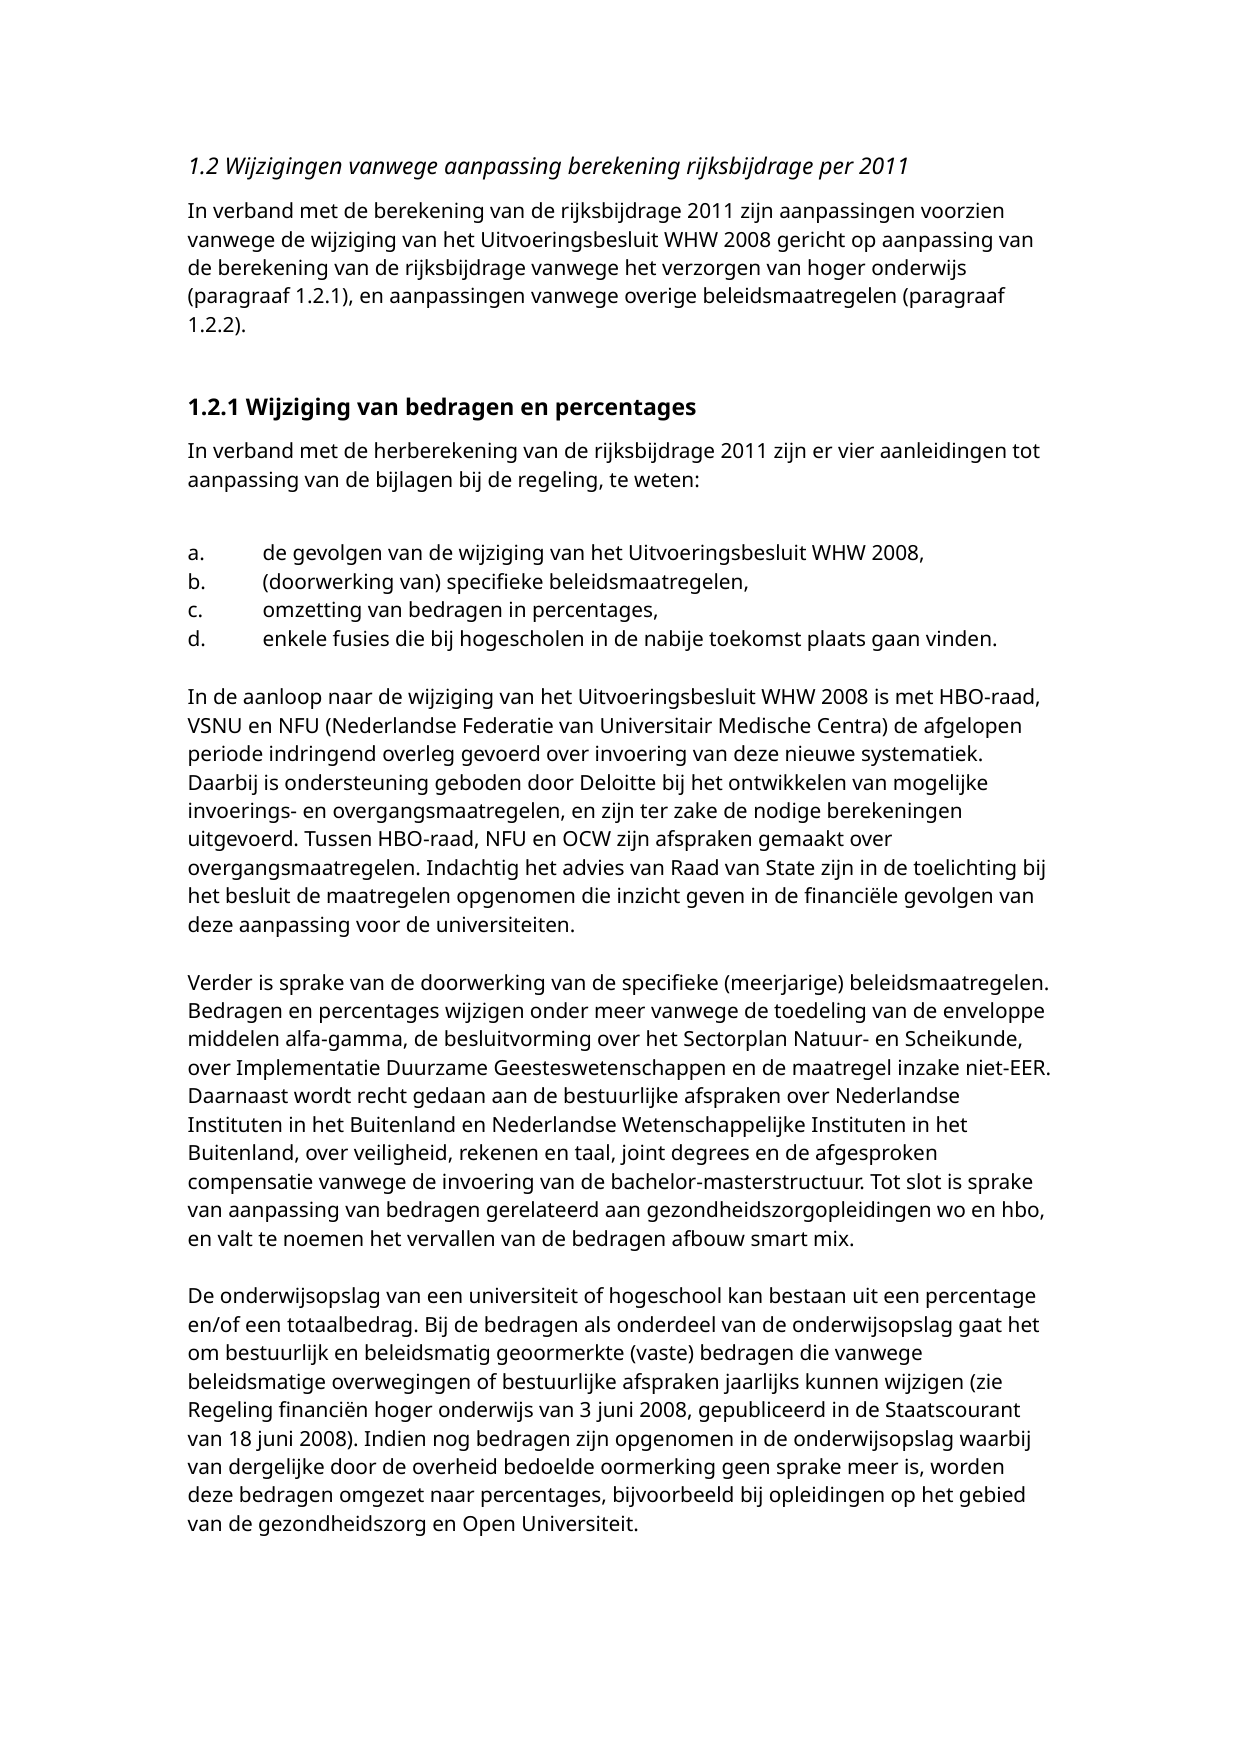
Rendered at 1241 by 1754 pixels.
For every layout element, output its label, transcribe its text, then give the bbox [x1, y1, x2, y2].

text In verband met de herberekening van de rijksbijdrage 2011 zijn er vier aanleidingen tot aanpassing van de bijlagen bij de regeling, te weten: [187, 437, 1053, 493]
list omzetting van bedragen in percentages, [187, 595, 1053, 624]
text In verband met de berekening van de rijksbijdrage 2011 zijn aanpassingen voorzien vanwege de wijziging van het Uitvoeringsbesluit WHW 2008 gericht op aanpassing van de berekening van de rijksbijdrage vanwege het verzorgen van hoger onderwijs (paragraaf 1.2.1), en aanpassingen vanwege overige beleidsmaatregelen (paragraaf 1.2.2). [187, 196, 1053, 338]
text Verder is sprake van de doorwerking van de specifieke (meerjarige) beleidsmaatregelen. Bedragen en percentages wijzigen onder meer vanwege de toedeling van de enveloppe middelen alfa-gamma, de besluitvorming over het Sectorplan Natuur- en Scheikunde, over Implementatie Duurzame Geesteswetenschappen en de maatregel inzake niet-EER. Daarnaast wordt recht gedaan aan de bestuurlijke afspraken over Nederlandse Instituten in het Buitenland en Nederlandse Wetenschappelijke Instituten in het Buitenland, over veiligheid, rekenen en taal, joint degrees en de afgesproken compensatie vanwege de invoering van de bachelor-masterstructuur. Tot slot is sprake van aanpassing van bedragen gerelateerd aan gezondheidszorgopleidingen wo en hbo, en valt te noemen het vervallen van de bedragen afbouw smart mix. [187, 968, 1053, 1252]
subtitle 1.2 Wijzigingen vanwege aanpassing berekening rijksbijdrage per 2011 [187, 150, 1053, 181]
list (doorwerking van) specifieke beleidsmaatregelen, [187, 567, 1053, 595]
list de gevolgen van de wijziging van het Uitvoeringsbesluit WHW 2008, [187, 538, 1053, 567]
text De onderwijsopslag van een universiteit of hogeschool kan bestaan uit een percentage en/of een totaalbedrag. Bij de bedragen als onderdeel van de onderwijsopslag gaat het om bestuurlijk en beleidsmatig geoormerkte (vaste) bedragen die vanwege beleidsmatige overwegingen of bestuurlijke afspraken jaarlijks kunnen wijzigen (zie Regeling financiën hoger onderwijs van 3 juni 2008, gepubliceerd in de Staatscourant van 18 juni 2008). Indien nog bedragen zijn opgenomen in de onderwijsopslag waarbij van dergelijke door de overheid bedoelde oormerking geen sprake meer is, worden deze bedragen omgezet naar percentages, bijvoorbeeld bij opleidingen op het gebied van de gezondheidszorg en Open Universiteit. [187, 1282, 1053, 1537]
text In de aanloop naar de wijziging van het Uitvoeringsbesluit WHW 2008 is met HBO-raad, VSNU en NFU (Nederlandse Federatie van Universitair Medische Centra) de afgelopen periode indringend overleg gevoerd over invoering van deze nieuwe systematiek. Daarbij is ondersteuning geboden door Deloitte bij het ontwikkelen van mogelijke invoerings- en overgangsmaatregelen, en zijn ter zake de nodige berekeningen uitgevoerd. Tussen HBO-raad, NFU en OCW zijn afspraken gemaakt over overgangsmaatregelen. Indachtig het advies van Raad van State zijn in de toelichting bij het besluit de maatregelen opgenomen die inzicht geven in de financiële gevolgen van deze aanpassing voor de universiteiten. [187, 682, 1053, 938]
subtitle 1.2.1 Wijziging van bedragen en percentages [187, 390, 1053, 422]
list enkele fusies die bij hogescholen in de nabije toekomst plaats gaan vinden. [187, 624, 1053, 652]
